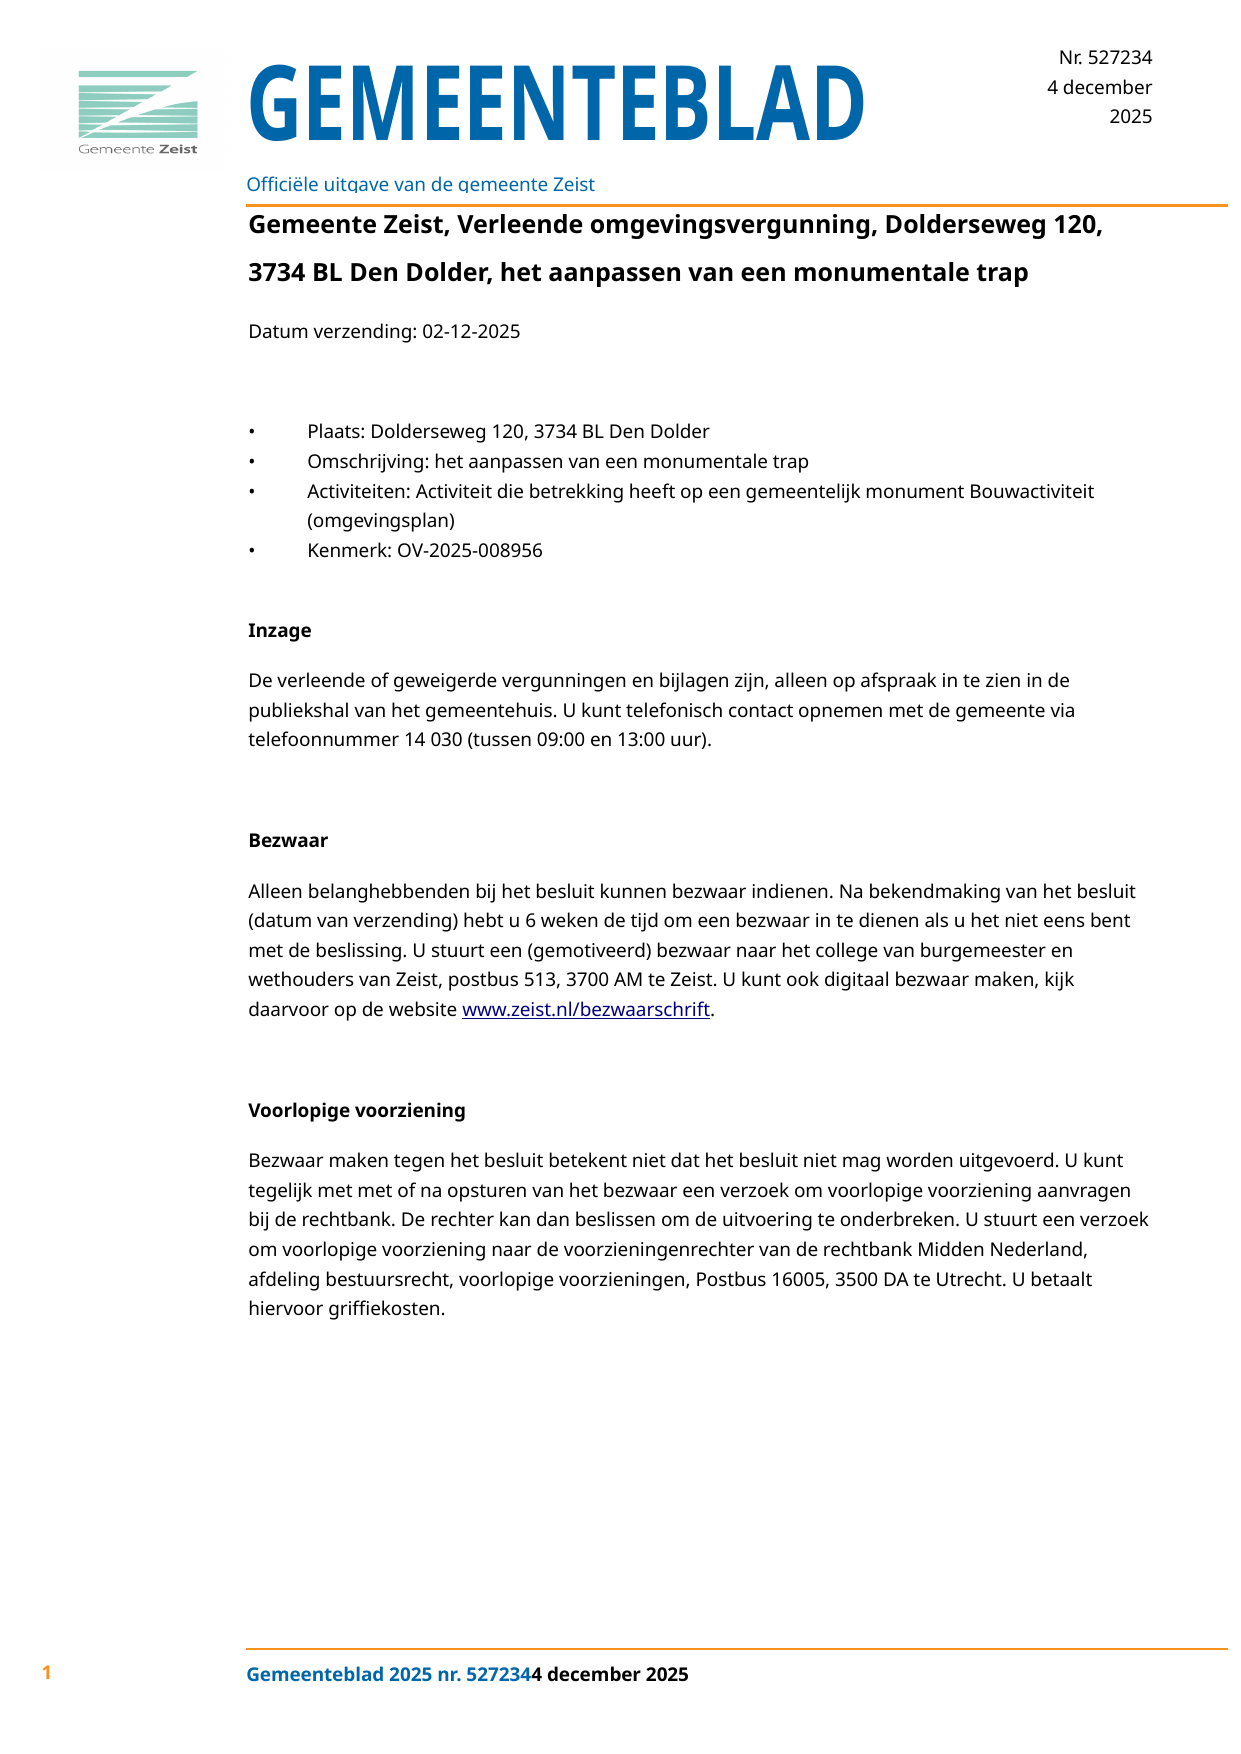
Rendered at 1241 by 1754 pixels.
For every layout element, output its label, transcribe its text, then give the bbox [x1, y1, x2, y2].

text Voorlopige voorziening [248, 1097, 1152, 1123]
list Kenmerk: OV-2025-008956 [248, 537, 1152, 563]
text Gemeente Zeist, Verleende omgevingsvergunning, Dolderseweg 120, 3734 BL Den Dolder, het aanpassen van een monumentale trap [248, 207, 1152, 288]
text De verleende of geweigerde vergunningen en bijlagen zijn, alleen op afspraak in te zien in de publiekshal van het gemeentehuis. U kunt telefonisch contact opnemen met de gemeente via telefoonnummer 14 030 (tussen 09:00 en 13:00 uur). [248, 667, 1152, 752]
text Datum verzending: 02-12-2025 [248, 318, 1152, 344]
text Bezwaar maken tegen het besluit betekent niet dat het besluit niet mag worden uitgevoerd. U kunt tegelijk met met of na opsturen van het bezwaar een verzoek om voorlopige voorziening aanvragen bij de rechtbank. De rechter kan dan beslissen om de uitvoering te onderbreken. U stuurt een verzoek om voorlopige voorziening naar de voorzieningenrechter van de rechtbank Midden Nederland, afdeling bestuursrecht, voorlopige voorzieningen, Postbus 16005, 3500 DA te Utrecht. U betaalt hiervoor griffiekosten. [248, 1147, 1152, 1321]
text Inzage [248, 617, 1152, 643]
list Activiteiten: Activiteit die betrekking heeft op een gemeentelijk monument Bouwactiviteit (omgevingsplan) [248, 478, 1152, 533]
list Plaats: Dolderseweg 120, 3734 BL Den Dolder [248, 419, 1152, 444]
list Omschrijving: het aanpassen van een monumentale trap [248, 448, 1152, 474]
text Alleen belanghebbenden bij het besluit kunnen bezwaar indienen. Na bekendmaking van het besluit (datum van verzending) hebt u 6 weken de tijd om een bezwaar in te dienen als u het niet eens bent met de beslissing. U stuurt een (gemotiveerd) bezwaar naar het college van burgemeester en wethouders van Zeist, postbus 513, 3700 AM te Zeist. U kunt ook digitaal bezwaar maken, kijk daarvoor op de website www.zeist.nl/bezwaarschrift. [248, 878, 1152, 1022]
text Bezwaar [248, 827, 1152, 853]
picture [41, 47, 231, 172]
